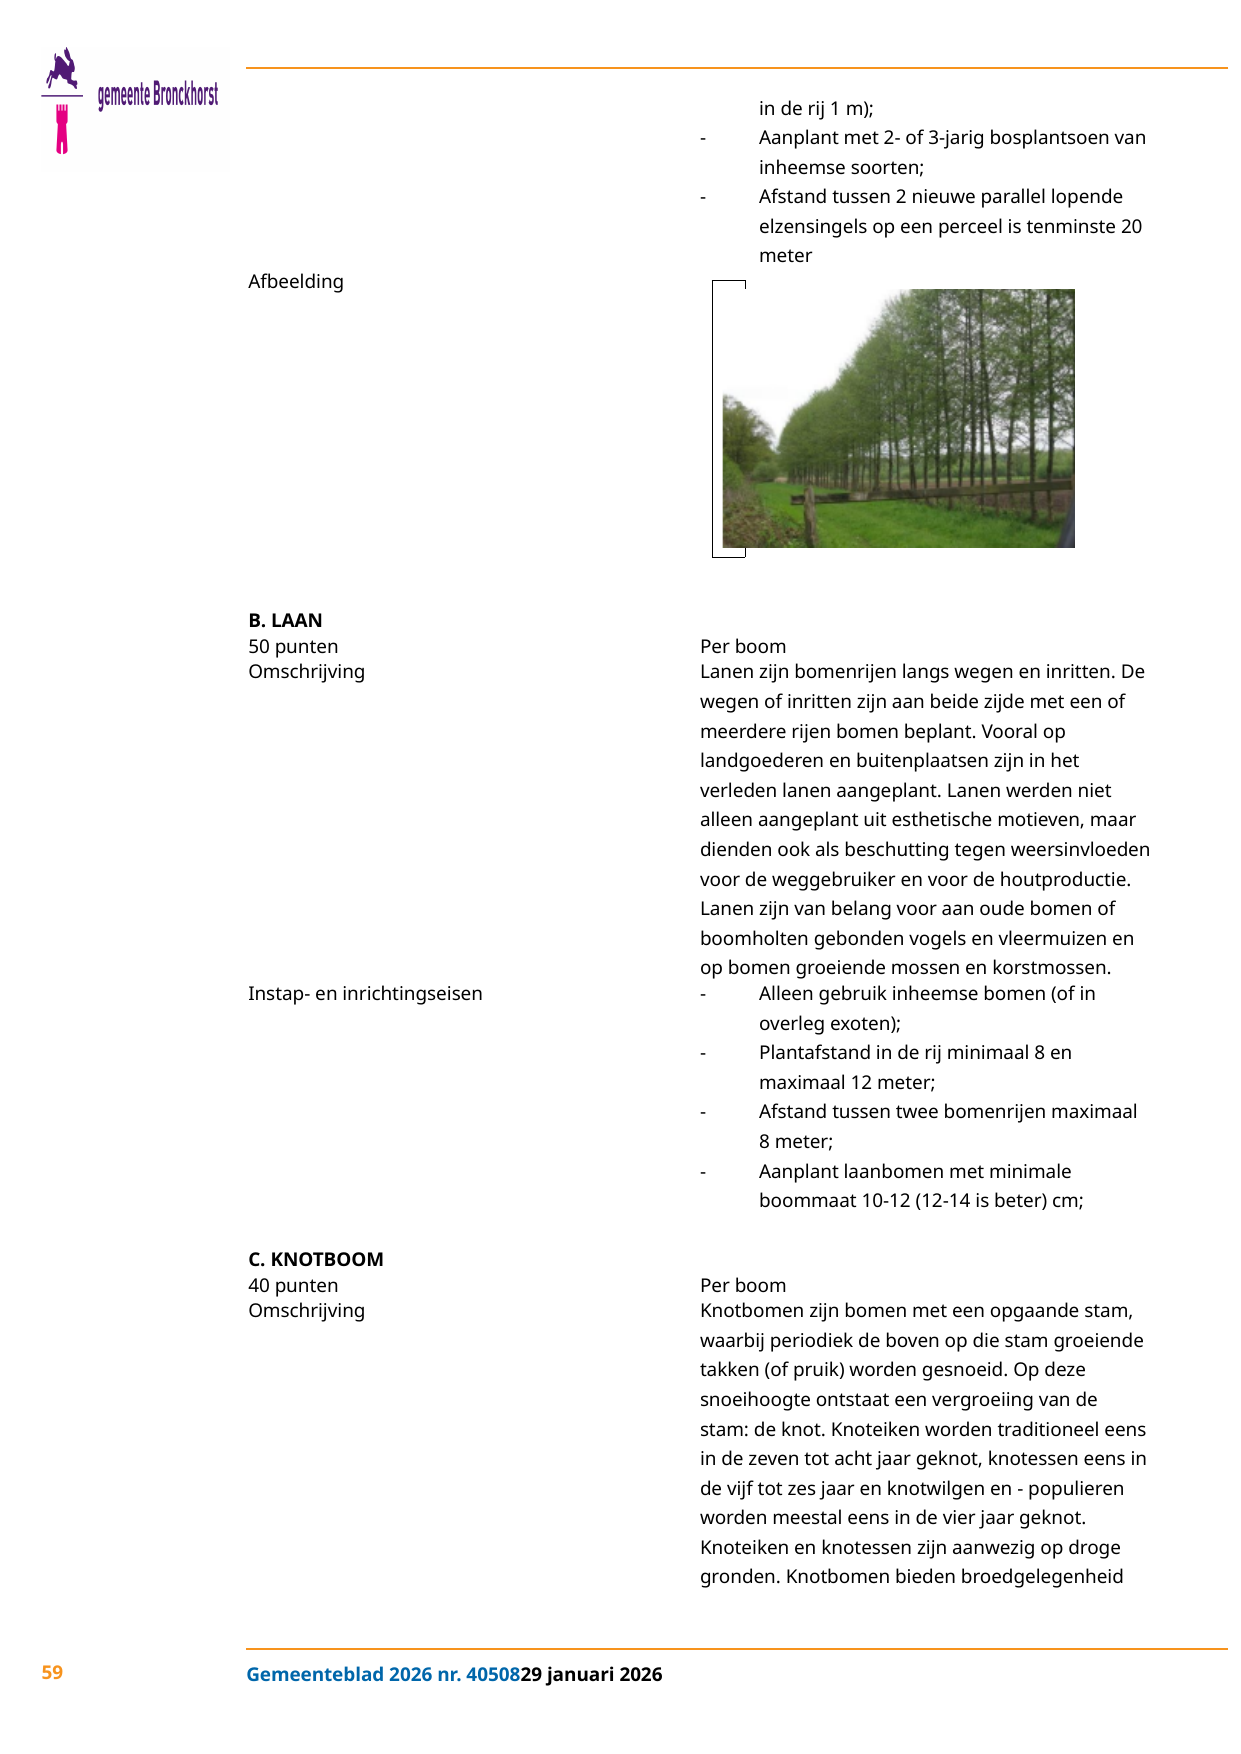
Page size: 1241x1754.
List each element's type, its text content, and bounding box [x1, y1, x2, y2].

table_cell 50 punten [248, 633, 700, 659]
table_header [700, 607, 1152, 633]
table_cell Afbeelding [248, 269, 700, 574]
table_cell Alleen gebruik inheemse bomen (of in overleg exoten); Plantafstand in de rij minimaal 8 en maximaal 12 meter; Afstand tussen twee bomenrijen maximaal 8 meter; Aanplant laanbomen met minimale boommaat 10-12 (12-14 is beter) cm; [700, 980, 1152, 1213]
table_cell Omschrijving [248, 1298, 700, 1589]
table_cell Omschrijving [248, 659, 700, 980]
picture [41, 47, 231, 172]
table_header C. KNOTBOOM [248, 1246, 700, 1272]
table_cell 40 punten [248, 1272, 700, 1297]
table_cell in de rij 1 m); Aanplant met 2- of 3-jarig bosplantsoen van inheemse soorten; Afstand tussen 2 nieuwe parallel lopende elzensingels op een perceel is tenminste 20 meter [700, 95, 1152, 268]
table_cell Per boom [700, 1272, 1152, 1297]
table_cell Per boom [700, 633, 1152, 659]
table_cell [248, 95, 700, 268]
table_header B. LAAN [248, 607, 700, 633]
table_cell Instap- en inrichtingseisen [248, 980, 700, 1213]
picture [720, 289, 1075, 548]
table_header [700, 1246, 1152, 1272]
table_cell [700, 269, 1152, 574]
table_cell Lanen zijn bomenrijen langs wegen en inritten. De wegen of inritten zijn aan beide zijde met een of meerdere rijen bomen beplant. Vooral op landgoederen en buitenplaatsen zijn in het verleden lanen aangeplant. Lanen werden niet alleen aangeplant uit esthetische motieven, maar dienden ook als beschutting tegen weersinvloeden voor de weggebruiker en voor de houtproductie. Lanen zijn van belang voor aan oude bomen of boomholten gebonden vogels en vleermuizen en op bomen groeiende mossen en korstmossen. [700, 659, 1152, 980]
table_cell Knotbomen zijn bomen met een opgaande stam, waarbij periodiek de boven op die stam groeiende takken (of pruik) worden gesnoeid. Op deze snoeihoogte ontstaat een vergroeiing van de stam: de knot. Knoteiken worden traditioneel eens in de zeven tot acht jaar geknot, knotessen eens in de vijf tot zes jaar en knotwilgen en - populieren worden meestal eens in de vier jaar geknot. Knoteiken en knotessen zijn aanwezig op droge gronden. Knotbomen bieden broedgelegenheid [700, 1298, 1152, 1589]
